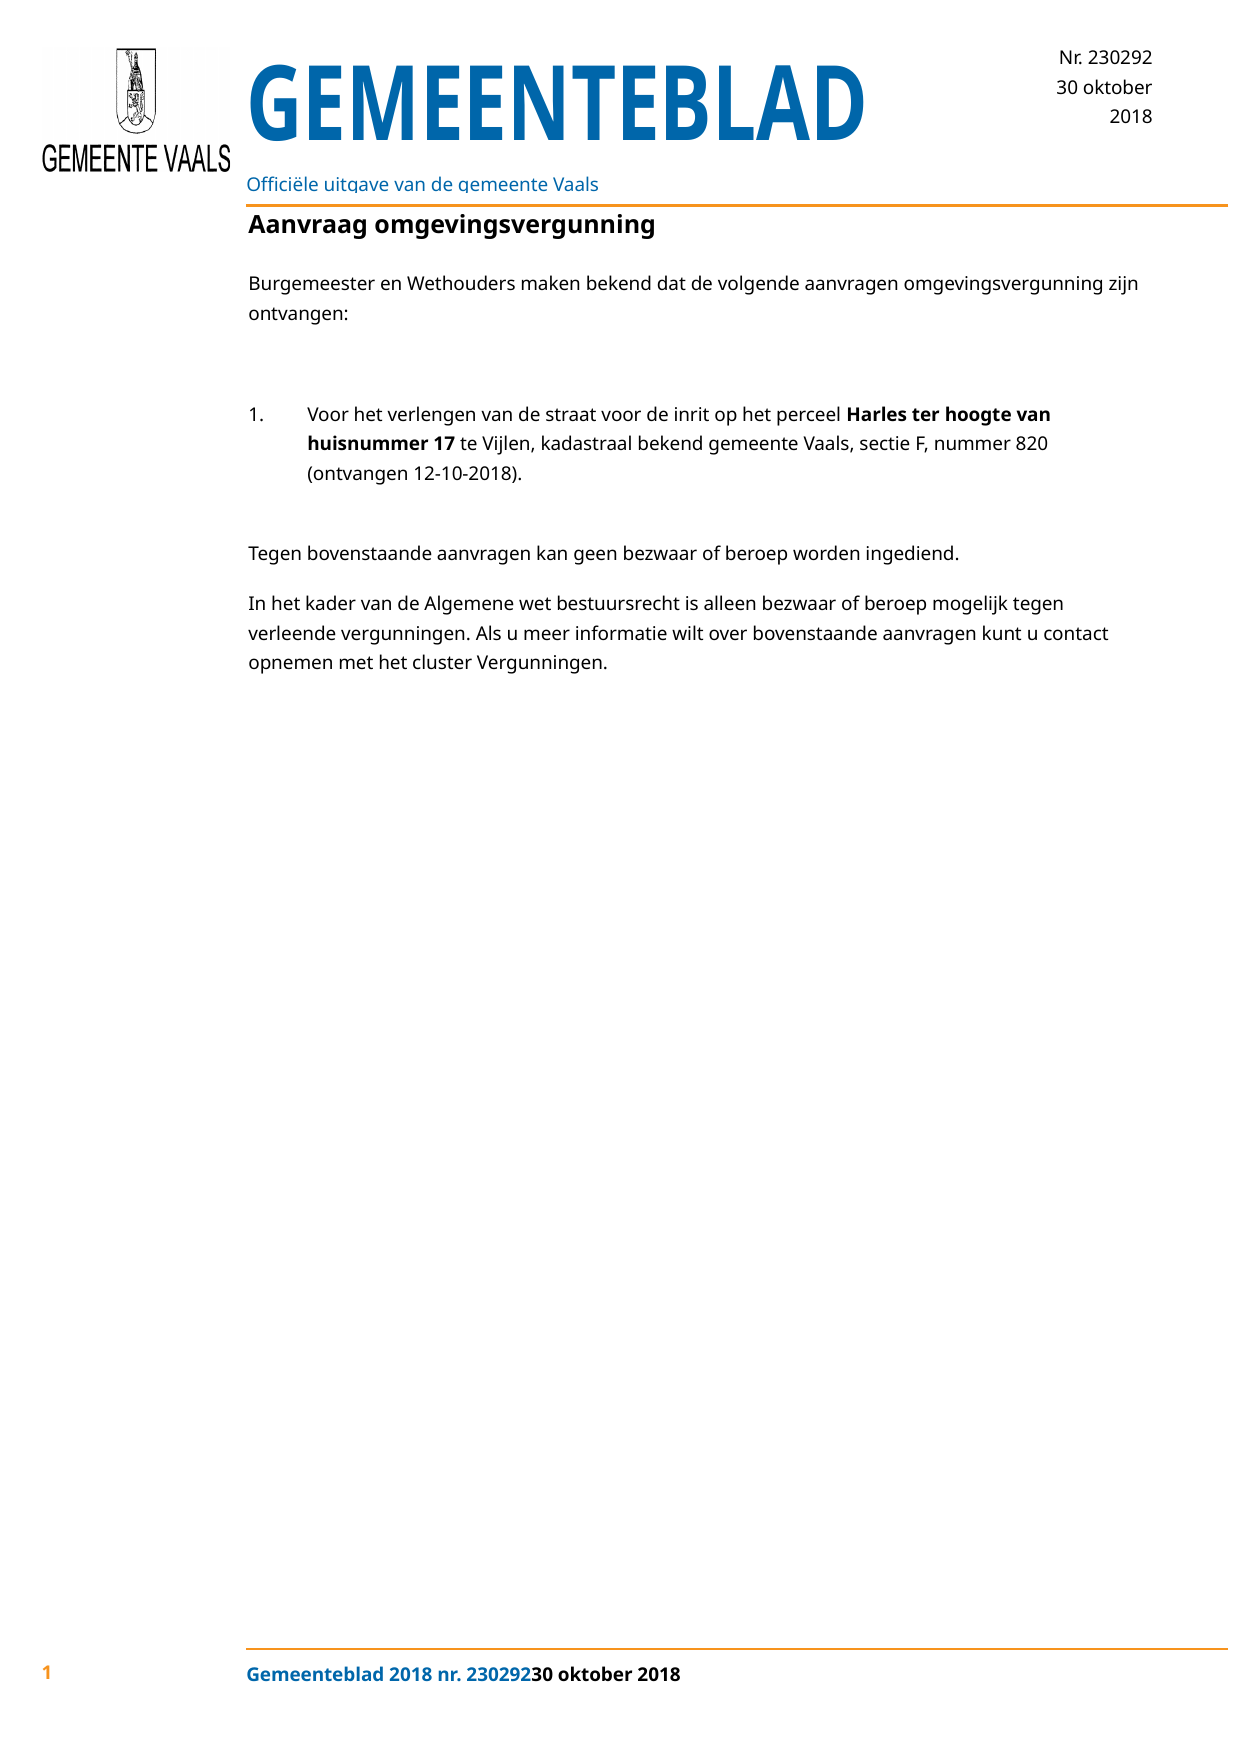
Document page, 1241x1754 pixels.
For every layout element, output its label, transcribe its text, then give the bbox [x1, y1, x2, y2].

list Voor het verlengen van de straat voor de inrit op het perceel Harles ter hoogte van huisnummer 17 te Vijlen, kadastraal bekend gemeente Vaals, sectie F, nummer 820 (ontvangen 12-10-2018). [248, 401, 1152, 486]
text In het kader van de Algemene wet bestuursrecht is alleen bezwaar of beroep mogelijk tegen verleende vergunningen. Als u meer informatie wilt over bovenstaande aanvragen kunt u contact opnemen met het cluster Vergunningen. [248, 590, 1152, 675]
text Aanvraag omgevingsvergunning [248, 207, 1152, 241]
text Tegen bovenstaande aanvragen kan geen bezwaar of beroep worden ingediend. [248, 540, 1152, 566]
picture [41, 47, 231, 172]
text Burgemeester en Wethouders maken bekend dat de volgende aanvragen omgevingsvergunning zijn ontvangen: [248, 270, 1152, 326]
